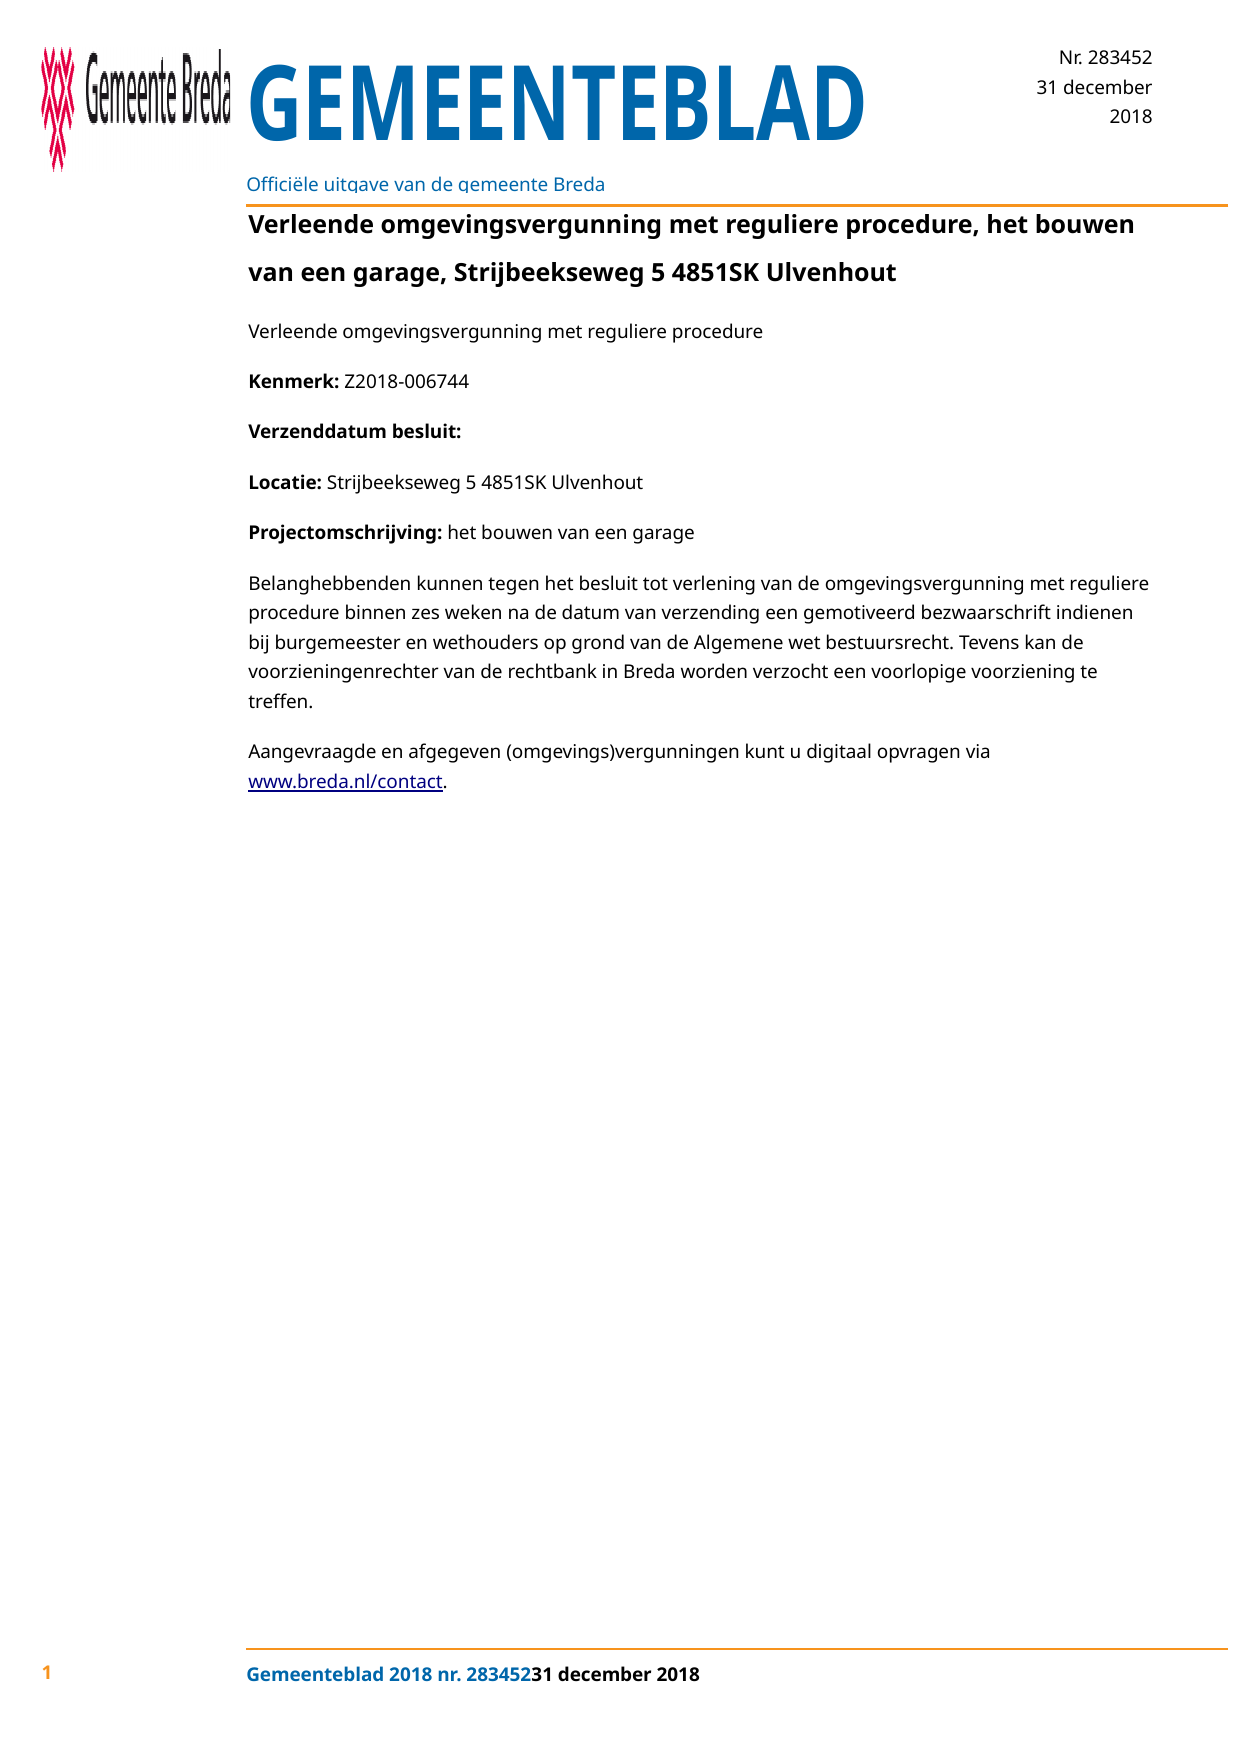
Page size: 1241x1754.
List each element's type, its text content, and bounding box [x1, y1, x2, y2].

text Verleende omgevingsvergunning met reguliere procedure, het bouwen van een garage, Strijbeekseweg 5 4851SK Ulvenhout [248, 207, 1152, 288]
text Kenmerk: Z2018-006744 [248, 368, 1152, 394]
text Aangevraagde en afgegeven (omgevings)vergunningen kunt u digitaal opvragen via www.breda.nl/contact. [248, 739, 1152, 794]
text Verleende omgevingsvergunning met reguliere procedure [248, 318, 1152, 344]
text Verzenddatum besluit: [248, 419, 1152, 444]
text Belanghebbenden kunnen tegen het besluit tot verlening van de omgevingsvergunning met reguliere procedure binnen zes weken na de datum van verzending een gemotiveerd bezwaarschrift indienen bij burgemeester en wethouders op grond van de Algemene wet bestuursrecht. Tevens kan de voorzieningenrechter van de rechtbank in Breda worden verzocht een voorlopige voorziening te treffen. [248, 570, 1152, 714]
picture [41, 47, 231, 172]
text Locatie: Strijbeekseweg 5 4851SK Ulvenhout [248, 469, 1152, 495]
text Projectomschrijving: het bouwen van een garage [248, 519, 1152, 545]
